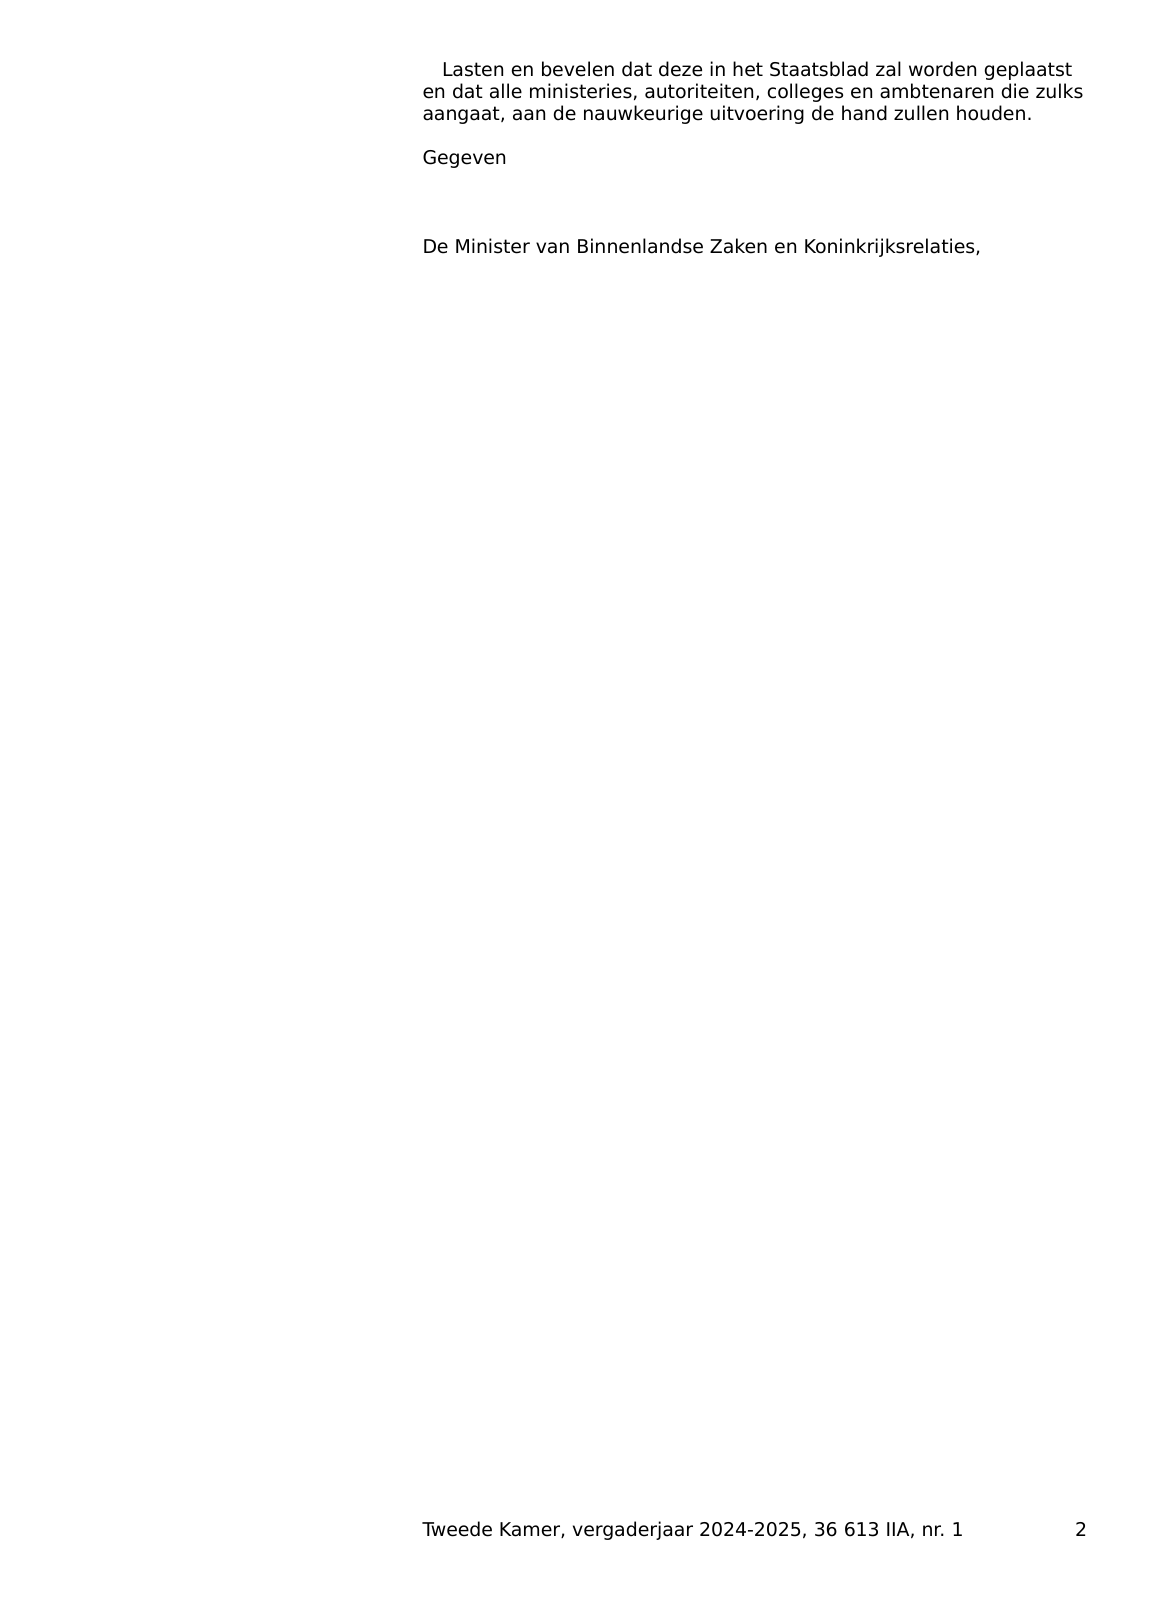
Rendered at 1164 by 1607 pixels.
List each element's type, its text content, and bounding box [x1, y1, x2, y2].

text Gegeven [422, 147, 1087, 169]
text Lasten en bevelen dat deze in het Staatsblad zal worden geplaatst en dat alle ministeries, autoriteiten, colleges en ambtenaren die zulks aangaat, aan de nauwkeurige uitvoering de hand zullen houden. [422, 59, 1087, 125]
text De Minister van Binnenlandse Zaken en Koninkrijksrelaties, [422, 236, 1087, 258]
